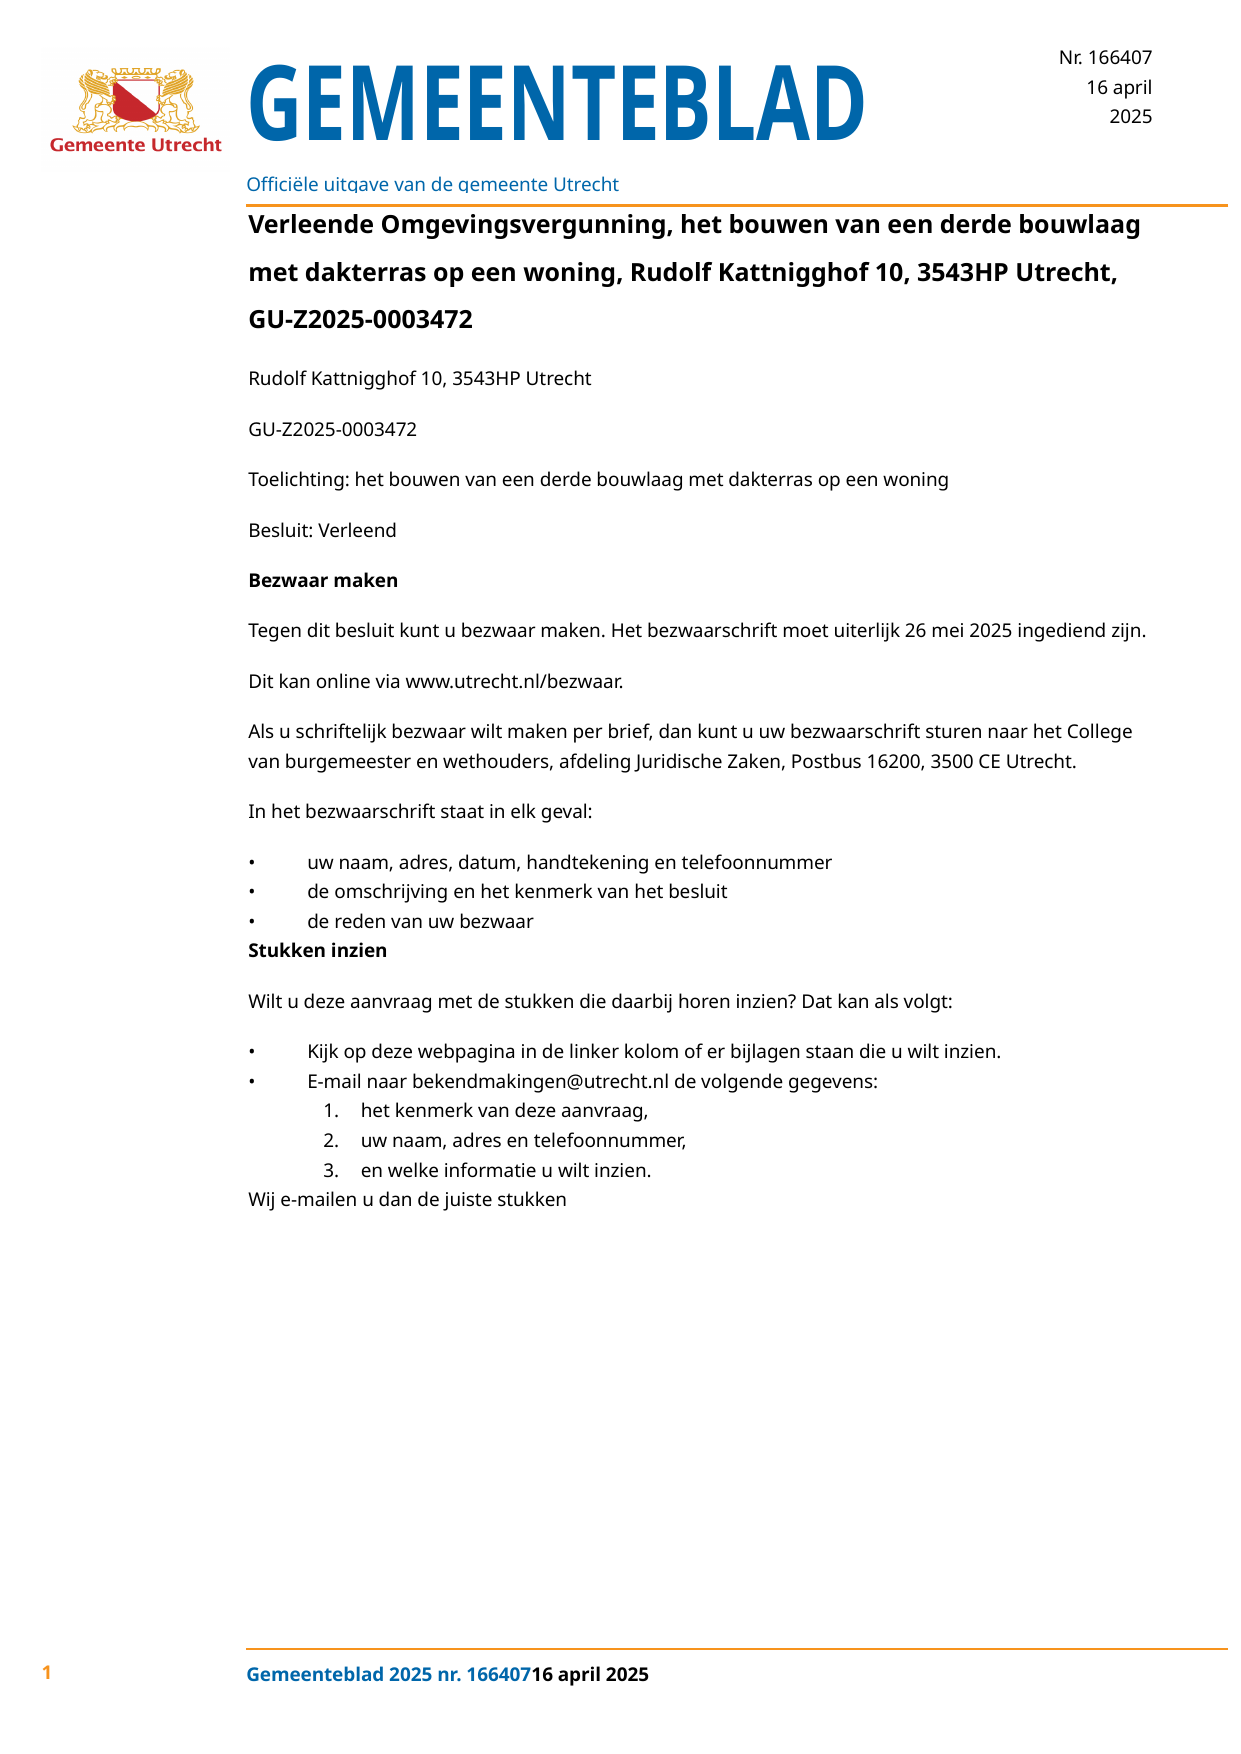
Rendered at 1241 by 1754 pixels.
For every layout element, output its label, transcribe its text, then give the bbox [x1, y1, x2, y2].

list uw naam, adres, datum, handtekening en telefoonnummer [248, 849, 1152, 874]
text Besluit: Verleend [248, 517, 1152, 542]
list de omschrijving en het kenmerk van het besluit [248, 878, 1152, 904]
text Stukken inzien [248, 938, 1152, 963]
list en welke informatie u wilt inzien. [323, 1157, 1152, 1182]
text Wilt u deze aanvraag met de stukken die daarbij horen inzien? Dat kan als volgt: [248, 988, 1152, 1014]
list het kenmerk van deze aanvraag, [323, 1098, 1152, 1123]
text Toelichting: het bouwen van een derde bouwlaag met dakterras op een woning [248, 466, 1152, 492]
text Wij e-mailen u dan de juiste stukken [248, 1186, 1152, 1212]
text Als u schriftelijk bezwaar wilt maken per brief, dan kunt u uw bezwaarschrift sturen naar het College van burgemeester en wethouders, afdeling Juridische Zaken, Postbus 16200, 3500 CE Utrecht. [248, 718, 1152, 774]
list E-mail naar bekendmakingen@utrecht.nl de volgende gegevens: [248, 1068, 1152, 1094]
text Verleende Omgevingsvergunning, het bouwen van een derde bouwlaag met dakterras op een woning, Rudolf Kattnigghof 10, 3543HP Utrecht, GU-Z2025-0003472 [248, 207, 1152, 336]
text GU-Z2025-0003472 [248, 416, 1152, 442]
text In het bezwaarschrift staat in elk geval: [248, 798, 1152, 824]
text Rudolf Kattnigghof 10, 3543HP Utrecht [248, 366, 1152, 391]
text Bezwaar maken [248, 567, 1152, 593]
list uw naam, adres en telefoonnummer, [323, 1127, 1152, 1153]
list de reden van uw bezwaar [248, 908, 1152, 934]
text Tegen dit besluit kunt u bezwaar maken. Het bezwaarschrift moet uiterlijk 26 mei 2025 ingediend zijn. [248, 618, 1152, 643]
picture [41, 47, 231, 172]
list Kijk op deze webpagina in de linker kolom of er bijlagen staan die u wilt inzien. [248, 1038, 1152, 1064]
text Dit kan online via www.utrecht.nl/bezwaar. [248, 668, 1152, 694]
